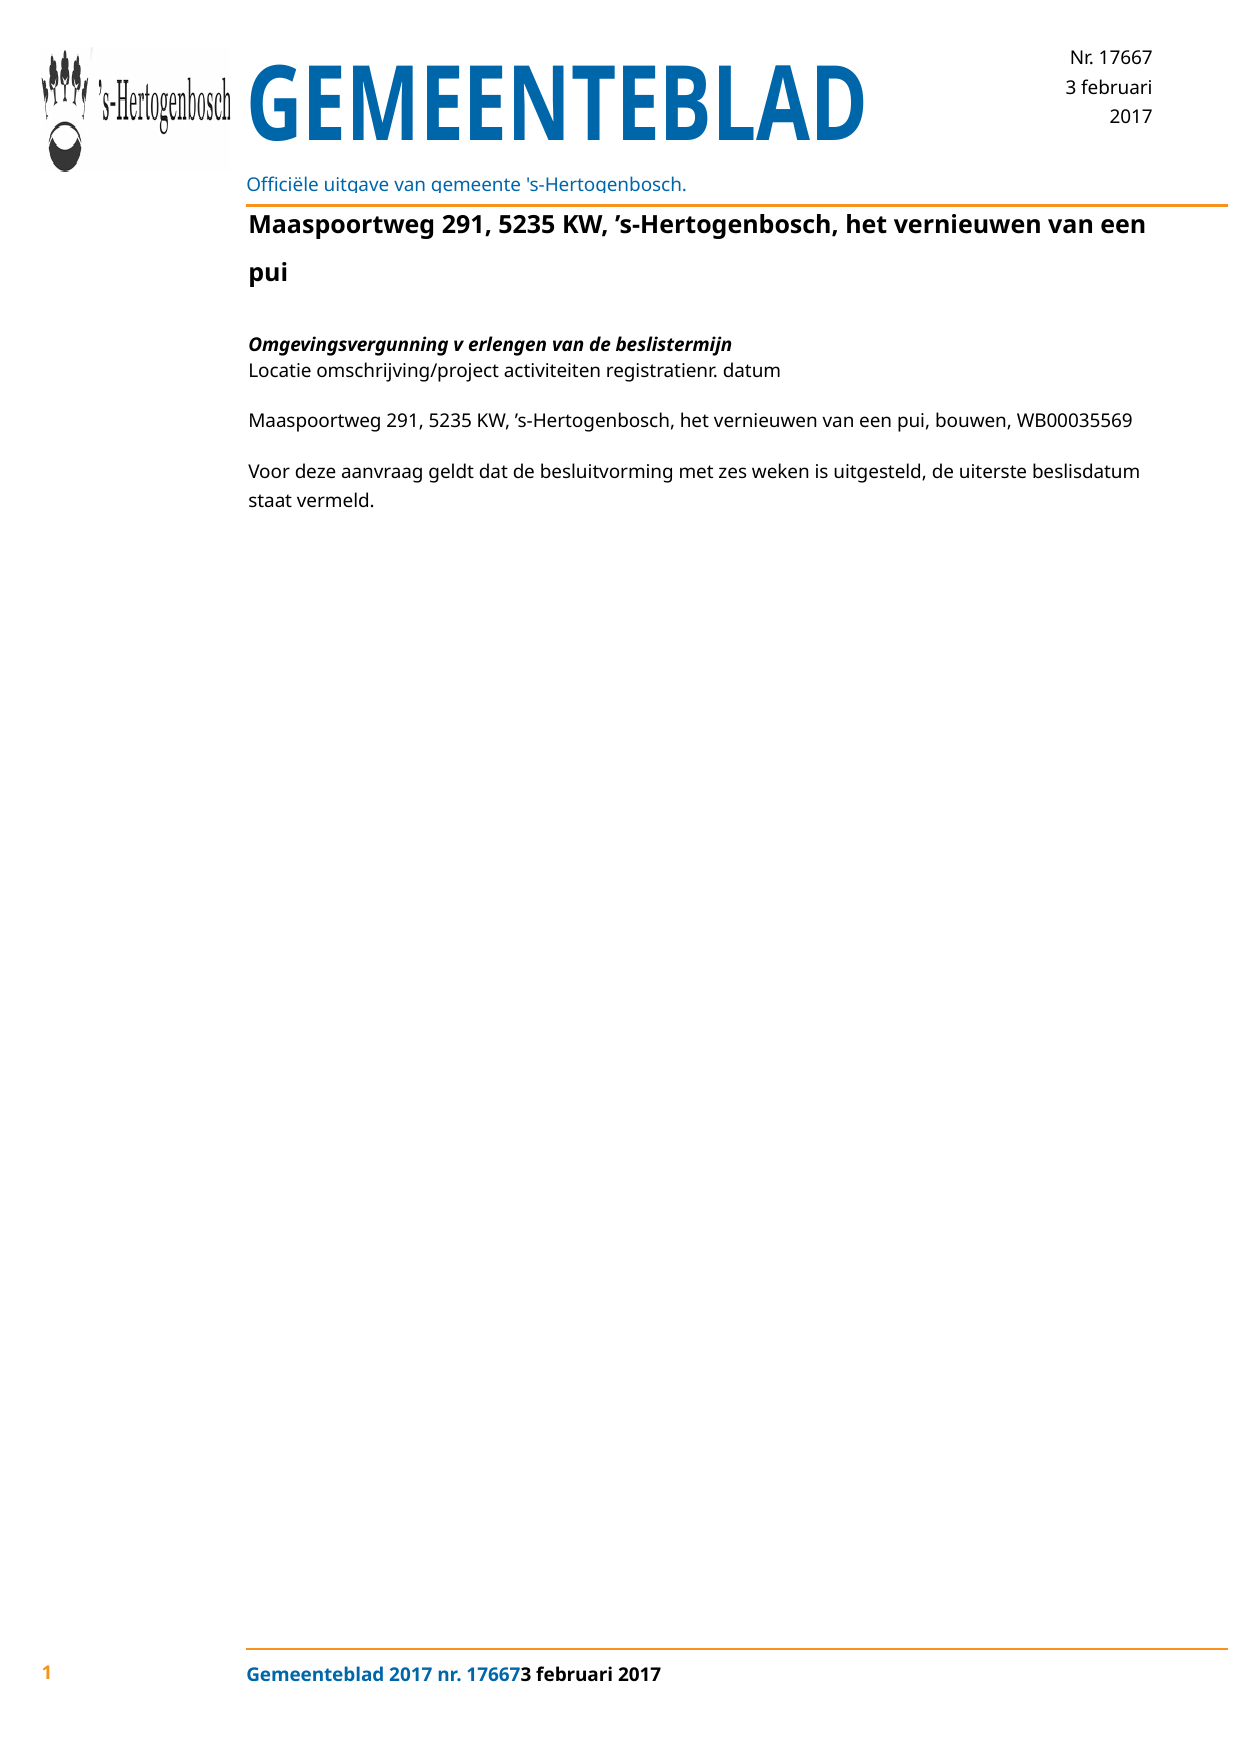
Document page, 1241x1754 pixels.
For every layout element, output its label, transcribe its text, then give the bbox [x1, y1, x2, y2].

picture [41, 47, 231, 172]
text Maaspoortweg 291, 5235 KW, ’s-Hertogenbosch, het vernieuwen van een pui, bouwen, WB00035569 [248, 408, 1152, 433]
text Voor deze aanvraag geldt dat de besluitvorming met zes weken is uitgesteld, de uiterste beslisdatum staat vermeld. [248, 458, 1152, 513]
text Locatie omschrijving/project activiteiten registratienr. datum [248, 357, 1152, 383]
text Omgevingsvergunning v erlengen van de beslistermijn [248, 331, 1152, 357]
text Maaspoortweg 291, 5235 KW, ’s-Hertogenbosch, het vernieuwen van een pui [248, 207, 1152, 288]
